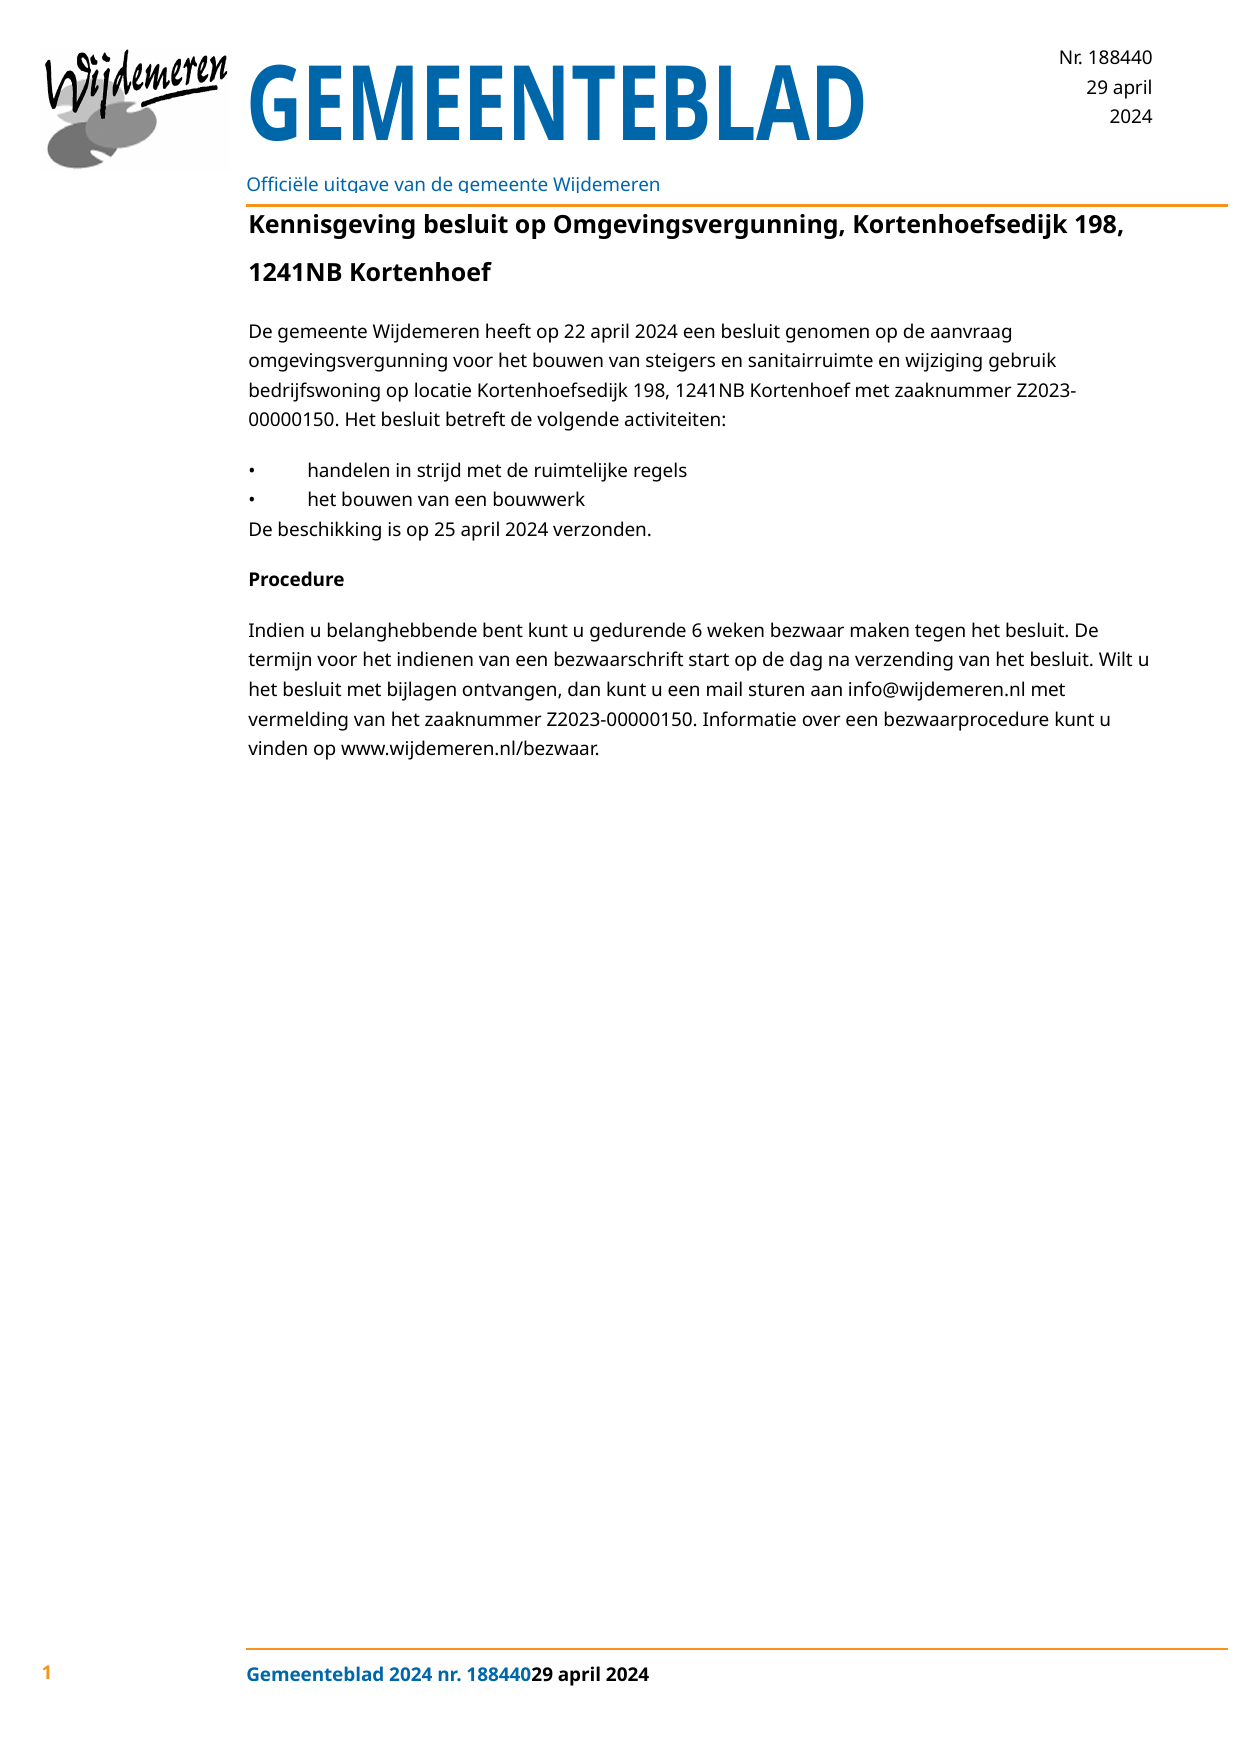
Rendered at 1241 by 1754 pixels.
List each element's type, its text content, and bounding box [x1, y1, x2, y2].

text De beschikking is op 25 april 2024 verzonden. [248, 516, 1152, 542]
text De gemeente Wijdemeren heeft op 22 april 2024 een besluit genomen op de aanvraag omgevingsvergunning voor het bouwen van steigers en sanitairruimte en wijziging gebruik bedrijfswoning op locatie Kortenhoefsedijk 198, 1241NB Kortenhoef met zaaknummer Z2023-00000150. Het besluit betreft de volgende activiteiten: [248, 318, 1152, 432]
text Kennisgeving besluit op Omgevingsvergunning, Kortenhoefsedijk 198, 1241NB Kortenhoef [248, 207, 1152, 288]
list het bouwen van een bouwwerk [248, 487, 1152, 512]
text Procedure [248, 567, 1152, 592]
picture [41, 47, 231, 172]
list handelen in strijd met de ruimtelijke regels [248, 457, 1152, 483]
text Indien u belanghebbende bent kunt u gedurende 6 weken bezwaar maken tegen het besluit. De termijn voor het indienen van een bezwaarschrift start op de dag na verzending van het besluit. Wilt u het besluit met bijlagen ontvangen, dan kunt u een mail sturen aan info@wijdemeren.nl met vermelding van het zaaknummer Z2023-00000150. Informatie over een bezwaarprocedure kunt u vinden op www.wijdemeren.nl/bezwaar. [248, 617, 1152, 761]
